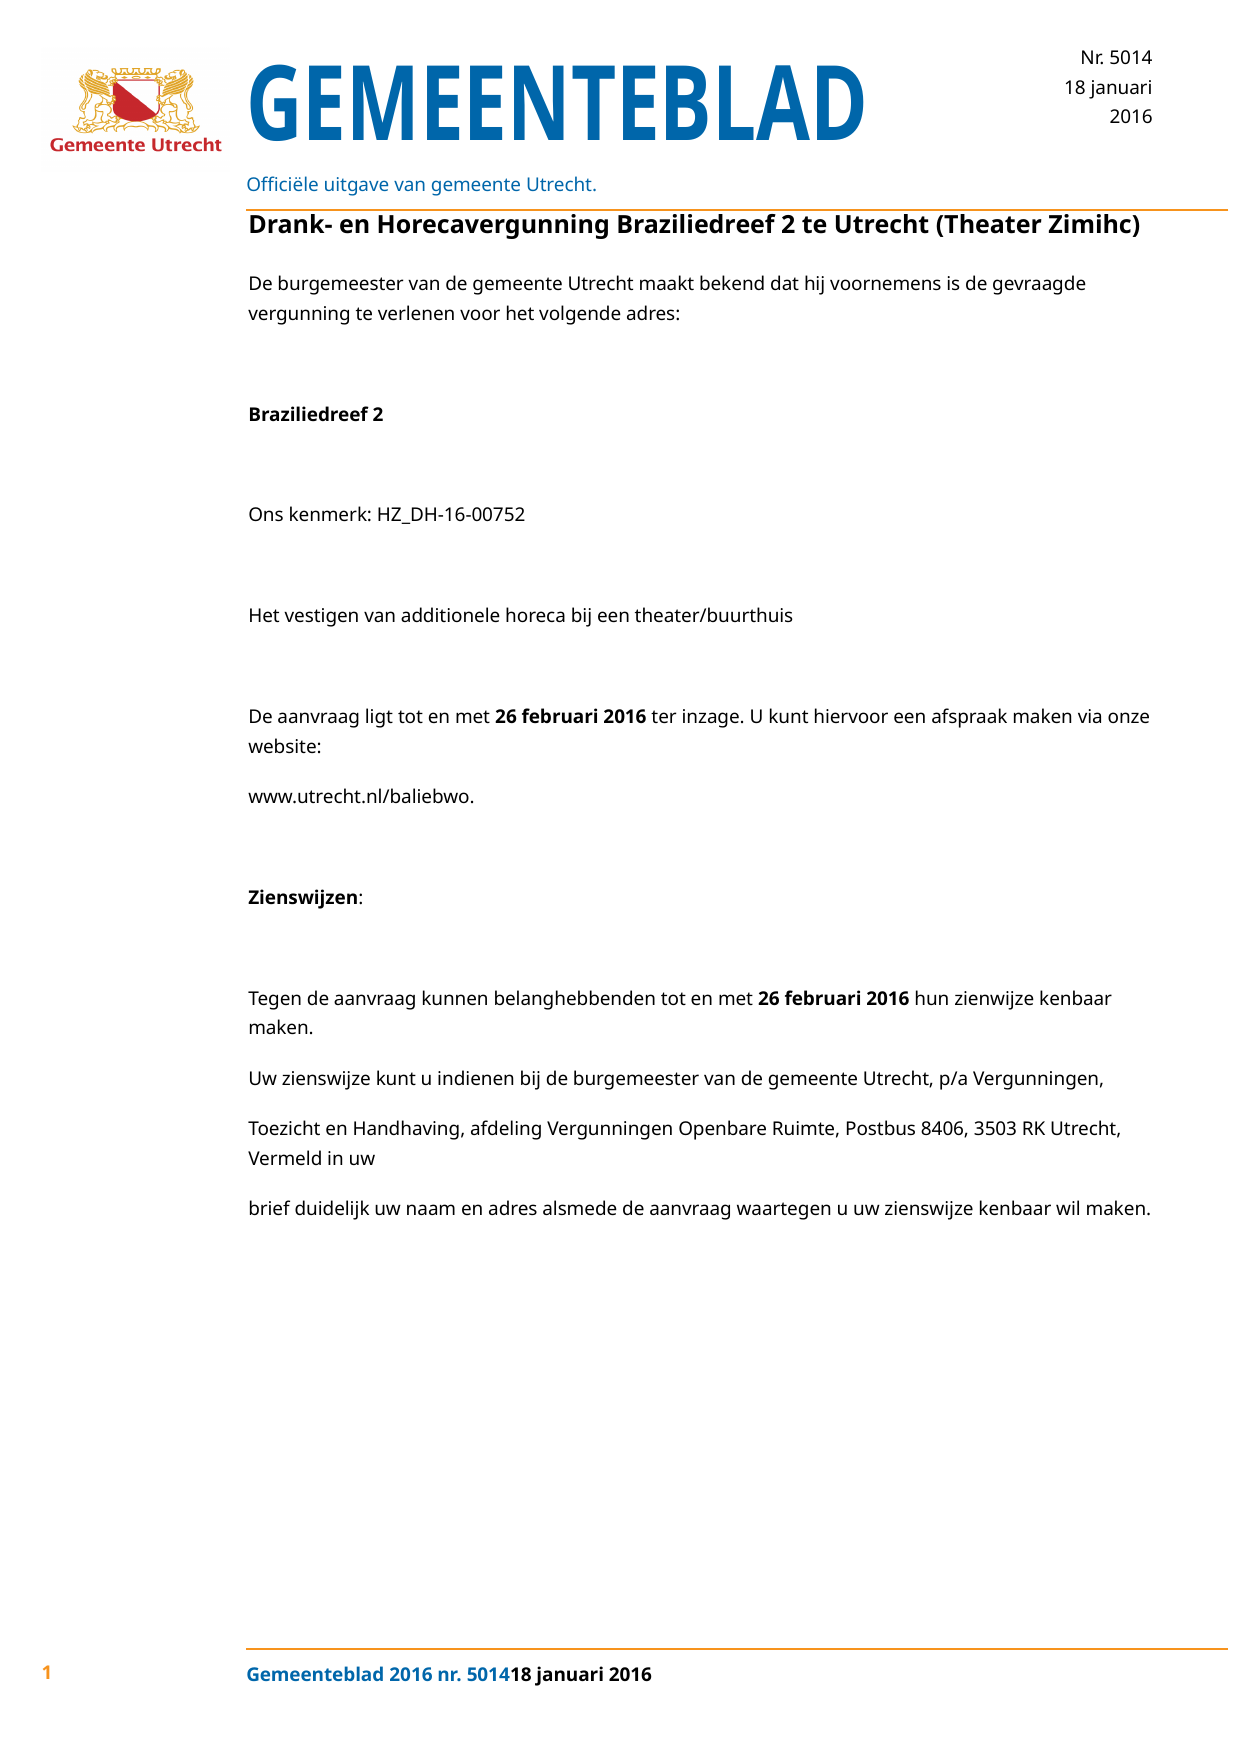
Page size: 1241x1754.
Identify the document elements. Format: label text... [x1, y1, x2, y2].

text Uw zienswijze kunt u indienen bij de burgemeester van de gemeente Utrecht, p/a Vergunningen, [248, 1065, 1152, 1091]
text Ons kenmerk: HZ_DH-16-00752 [248, 502, 1152, 527]
picture [41, 47, 231, 172]
text www.utrecht.nl/baliebwo. [248, 783, 1152, 809]
text Toezicht en Handhaving, afdeling Vergunningen Openbare Ruimte, Postbus 8406, 3503 RK Utrecht, Vermeld in uw [248, 1115, 1152, 1171]
text De burgemeester van de gemeente Utrecht maakt bekend dat hij voornemens is de gevraagde vergunning te verlenen voor het volgende adres: [248, 270, 1152, 326]
text De aanvraag ligt tot en met 26 februari 2016 ter inzage. U kunt hiervoor een afspraak maken via onze website: [248, 703, 1152, 758]
text Drank- en Horecavergunning Braziliedreef 2 te Utrecht (Theater Zimihc) [248, 211, 1152, 241]
text Braziliedreef 2 [248, 401, 1152, 426]
text Het vestigen van additionele horeca bij een theater/buurthuis [248, 602, 1152, 628]
text Zienswijzen: [248, 884, 1152, 910]
text Tegen de aanvraag kunnen belanghebbenden tot en met 26 februari 2016 hun zienwijze kenbaar maken. [248, 985, 1152, 1040]
text brief duidelijk uw naam en adres alsmede de aanvraag waartegen u uw zienswijze kenbaar wil maken. [248, 1195, 1152, 1221]
